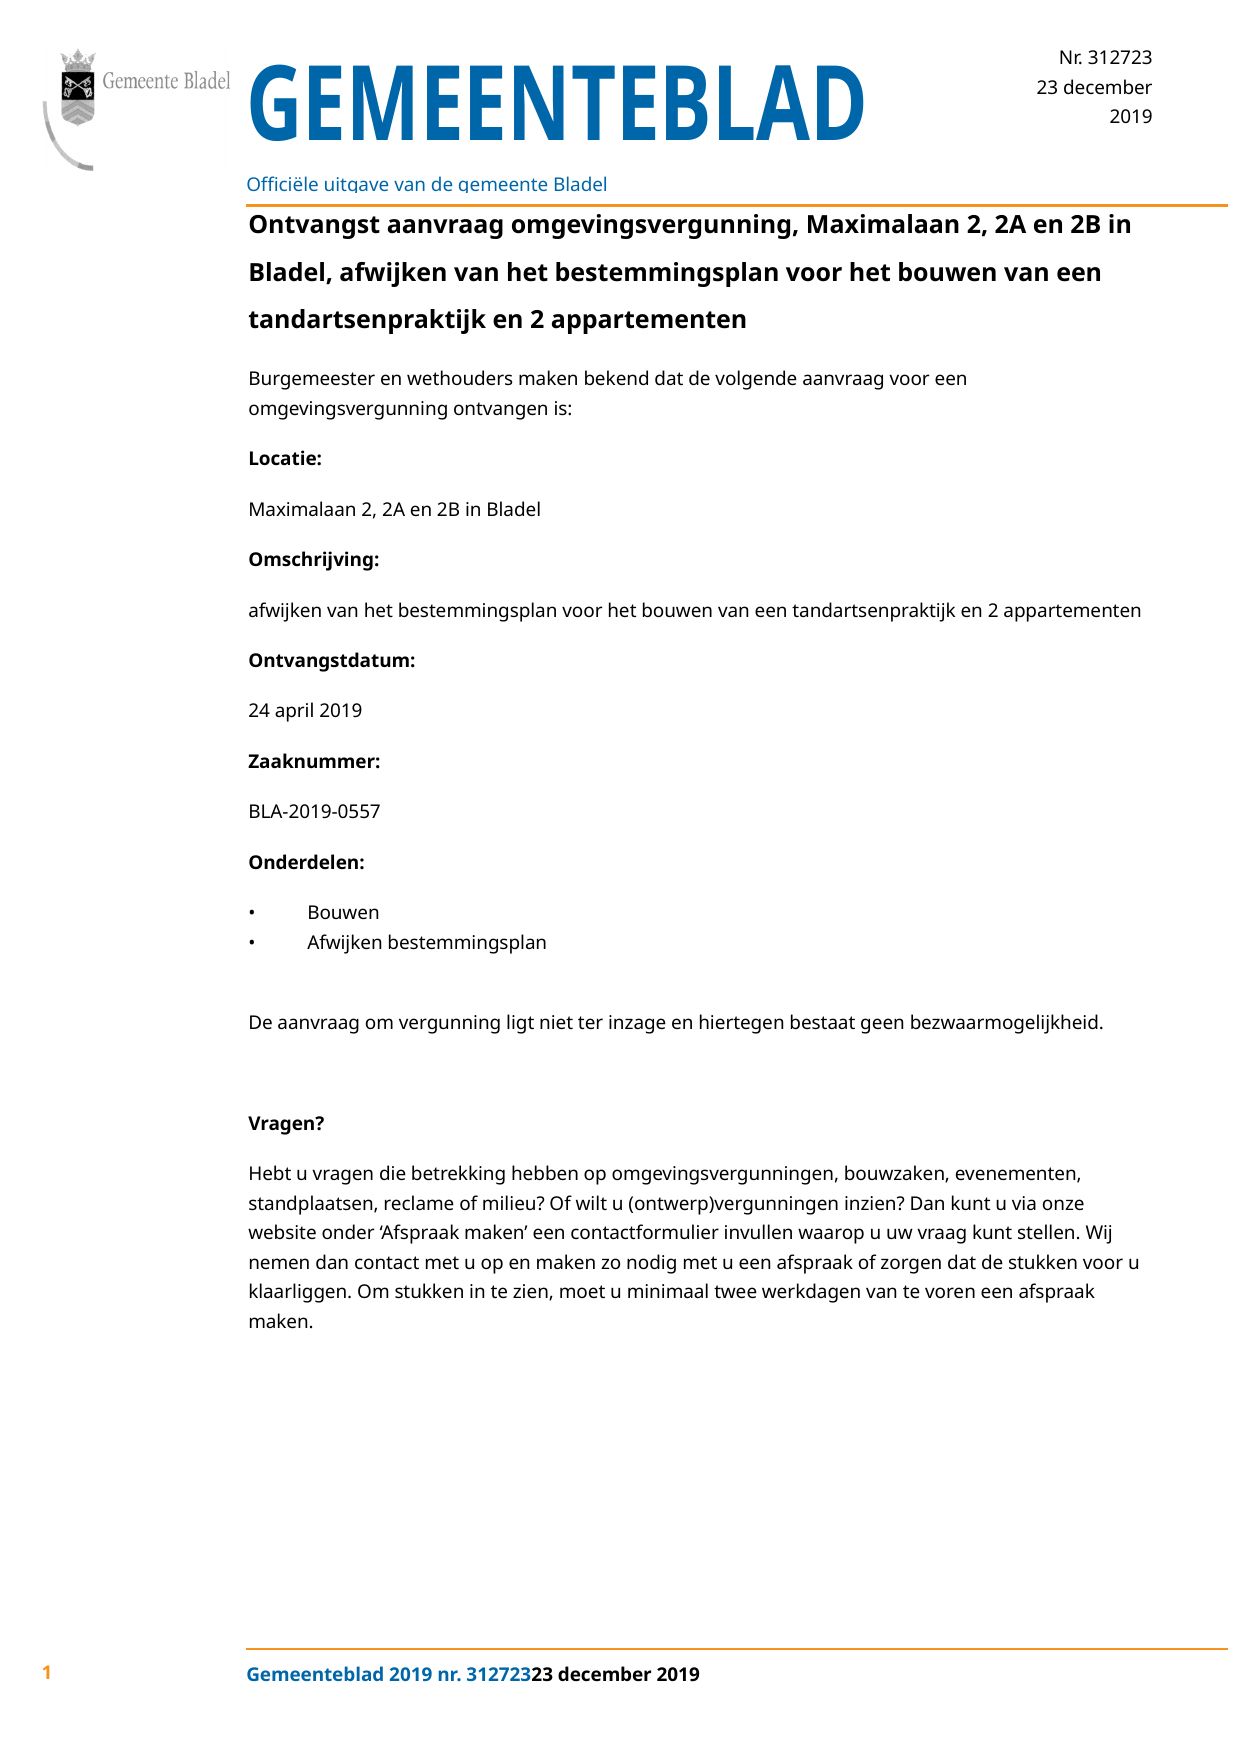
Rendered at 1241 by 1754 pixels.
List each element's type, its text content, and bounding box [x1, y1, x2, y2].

text De aanvraag om vergunning ligt niet ter inzage en hiertegen bestaat geen bezwaarmogelijkheid. [248, 1009, 1152, 1034]
text Ontvangstdatum: [248, 647, 1152, 673]
text Vragen? [248, 1110, 1152, 1135]
text BLA-2019-0557 [248, 798, 1152, 824]
picture [41, 47, 231, 172]
text Ontvangst aanvraag omgevingsvergunning, Maximalaan 2, 2A en 2B in Bladel, afwijken van het bestemmingsplan voor het bouwen van een tandartsenpraktijk en 2 appartementen [248, 207, 1152, 336]
text Zaaknummer: [248, 748, 1152, 774]
text Locatie: [248, 446, 1152, 471]
list Bouwen [248, 899, 1152, 925]
text Maximalaan 2, 2A en 2B in Bladel [248, 496, 1152, 522]
text Omschrijving: [248, 546, 1152, 572]
text 24 april 2019 [248, 698, 1152, 723]
text afwijken van het bestemmingsplan voor het bouwen van een tandartsenpraktijk en 2 appartementen [248, 597, 1152, 622]
text Burgemeester en wethouders maken bekend dat de volgende aanvraag voor een omgevingsvergunning ontvangen is: [248, 366, 1152, 421]
list Afwijken bestemmingsplan [248, 929, 1152, 954]
text Onderdelen: [248, 849, 1152, 874]
text Hebt u vragen die betrekking hebben op omgevingsvergunningen, bouwzaken, evenementen, standplaatsen, reclame of milieu? Of wilt u (ontwerp)vergunningen inzien? Dan kunt u via onze website onder ‘Afspraak maken’ een contactformulier invullen waarop u uw vraag kunt stellen. Wij nemen dan contact met u op en maken zo nodig met u een afspraak of zorgen dat de stukken voor u klaarliggen. Om stukken in te zien, moet u minimaal twee werkdagen van te voren een afspraak maken. [248, 1160, 1152, 1334]
